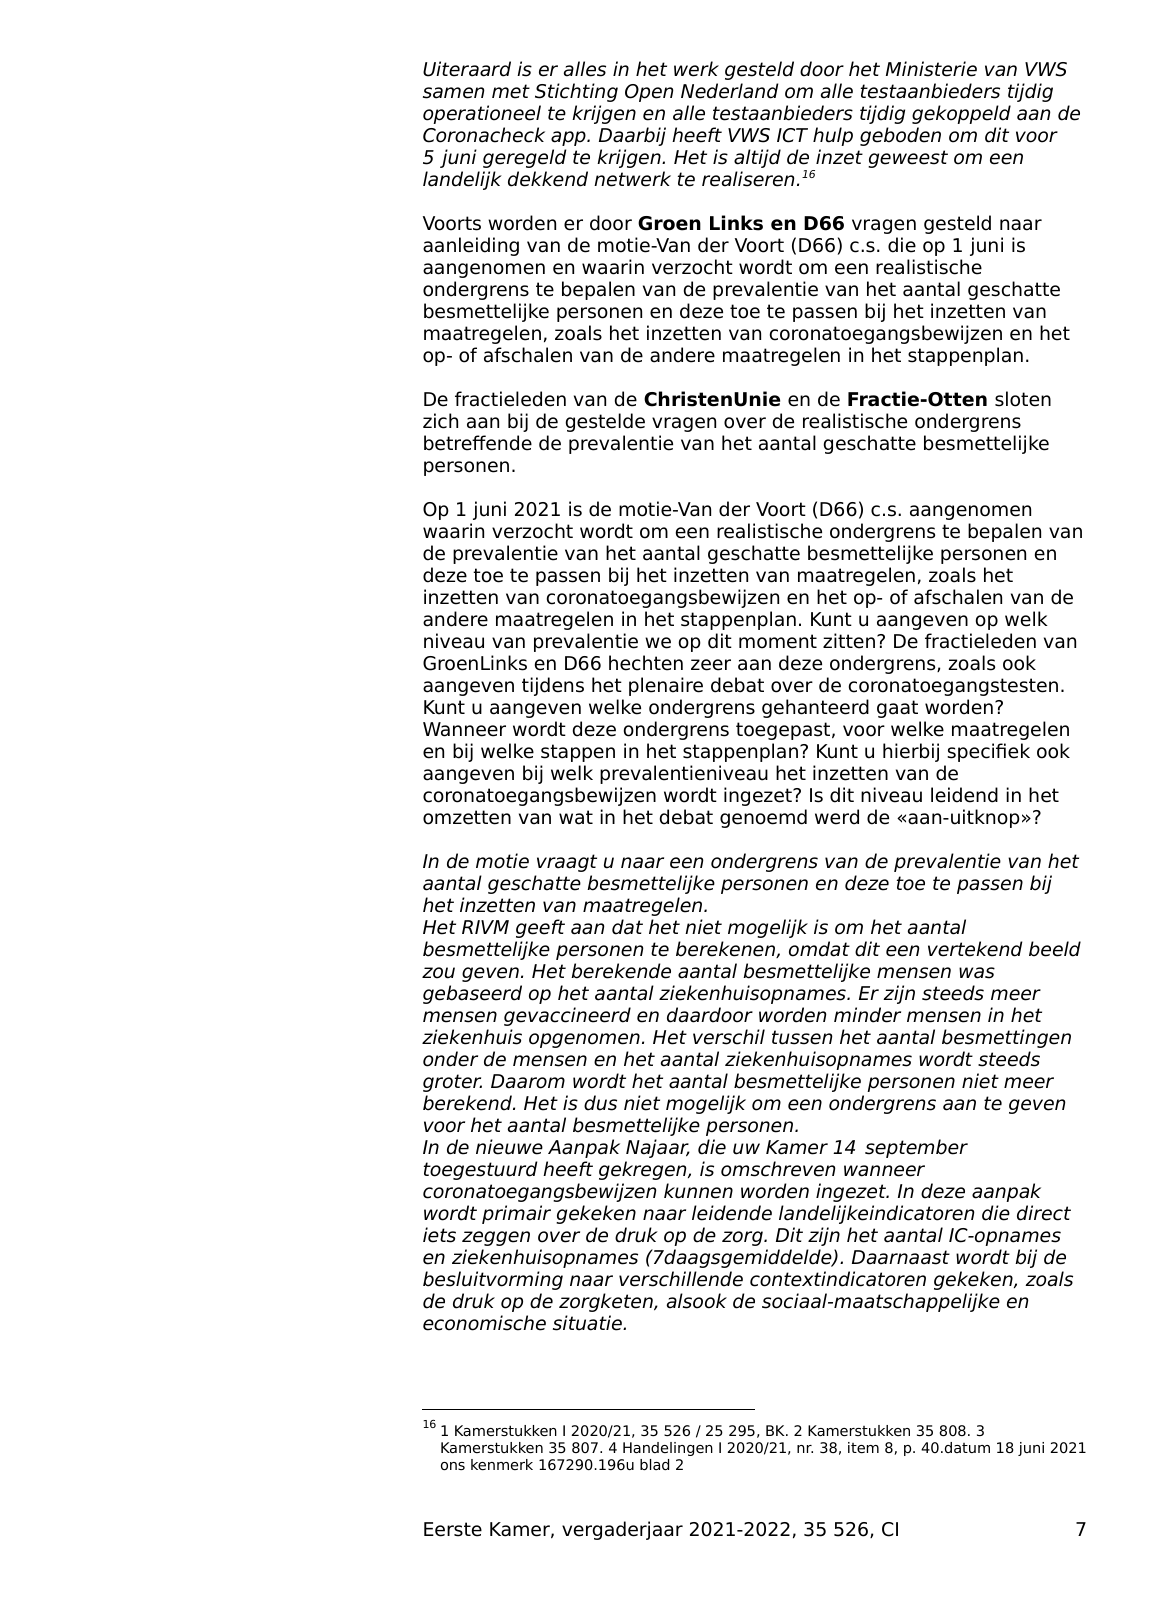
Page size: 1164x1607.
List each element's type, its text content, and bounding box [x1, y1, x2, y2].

text Voorts worden er door Groen Links en D66 vragen gesteld naar aanleiding van de motie-Van der Voort (D66) c.s. die op 1 juni is aangenomen en waarin verzocht wordt om een realistische ondergrens te bepalen van de prevalentie van het aantal geschatte besmettelijke personen en deze toe te passen bij het inzetten van maatregelen, zoals het inzetten van coronatoegangsbewijzen en het op- of afschalen van de andere maatregelen in het stappenplan. [422, 213, 1087, 367]
text Uiteraard is er alles in het werk gesteld door het Ministerie van VWS samen met Stichting Open Nederland om alle testaanbieders tijdig operationeel te krijgen en alle testaanbieders tijdig gekoppeld aan de Coronacheck app. Daarbij heeft VWS ICT hulp geboden om dit voor 5 juni geregeld te krijgen. Het is altijd de inzet geweest om een landelijk dekkend netwerk te realiseren. [422, 59, 1087, 191]
text Het RIVM geeft aan dat het niet mogelijk is om het aantal besmettelijke personen te berekenen, omdat dit een vertekend beeld zou geven. Het berekende aantal besmettelijke mensen was gebaseerd op het aantal ziekenhuisopnames. Er zijn steeds meer mensen gevaccineerd en daardoor worden minder mensen in het ziekenhuis opgenomen. Het verschil tussen het aantal besmettingen onder de mensen en het aantal ziekenhuisopnames wordt steeds groter. Daarom wordt het aantal besmettelijke personen niet meer berekend. Het is dus niet mogelijk om een ondergrens aan te geven voor het aantal besmettelijke personen. [422, 917, 1087, 1137]
text De fractieleden van de ChristenUnie en de Fractie-Otten sloten zich aan bij de gestelde vragen over de realistische ondergrens betreffende de prevalentie van het aantal geschatte besmettelijke personen. [422, 389, 1087, 477]
text 1 Kamerstukken I 2020/21, 35 526 / 25 295, BK. 2 Kamerstukken 35 808. 3 Kamerstukken 35 807. 4 Handelingen I 2020/21, nr. 38, item 8, p. 40.datum 18 juni 2021 ons kenmerk 167290.196u blad 2 [422, 1418, 1087, 1474]
text Op 1 juni 2021 is de motie-Van der Voort (D66) c.s. aangenomen waarin verzocht wordt om een realistische ondergrens te bepalen van de prevalentie van het aantal geschatte besmettelijke personen en deze toe te passen bij het inzetten van maatregelen, zoals het inzetten van coronatoegangsbewijzen en het op- of afschalen van de andere maatregelen in het stappenplan. Kunt u aangeven op welk niveau van prevalentie we op dit moment zitten? De fractieleden van GroenLinks en D66 hechten zeer aan deze ondergrens, zoals ook aangeven tijdens het plenaire debat over de coronatoegangstesten. Kunt u aangeven welke ondergrens gehanteerd gaat worden? Wanneer wordt deze ondergrens toegepast, voor welke maatregelen en bij welke stappen in het stappenplan? Kunt u hierbij specifiek ook aangeven bij welk prevalentieniveau het inzetten van de coronatoegangsbewijzen wordt ingezet? Is dit niveau leidend in het omzetten van wat in het debat genoemd werd de «aan-uitknop»? [422, 499, 1087, 829]
text In de nieuwe Aanpak Najaar, die uw Kamer 14 september toegestuurd heeft gekregen, is omschreven wanneer coronatoegangsbewijzen kunnen worden ingezet. In deze aanpak wordt primair gekeken naar leidende landelijkeindicatoren die direct iets zeggen over de druk op de zorg. Dit zijn het aantal IC-opnames en ziekenhuisopnames (7daagsgemiddelde). Daarnaast wordt bij de besluitvorming naar verschillende contextindicatoren gekeken, zoals de druk op de zorgketen, alsook de sociaal-maatschappelijke en economische situatie. [422, 1137, 1087, 1335]
text In de motie vraagt u naar een ondergrens van de prevalentie van het aantal geschatte besmettelijke personen en deze toe te passen bij het inzetten van maatregelen. [422, 851, 1087, 917]
